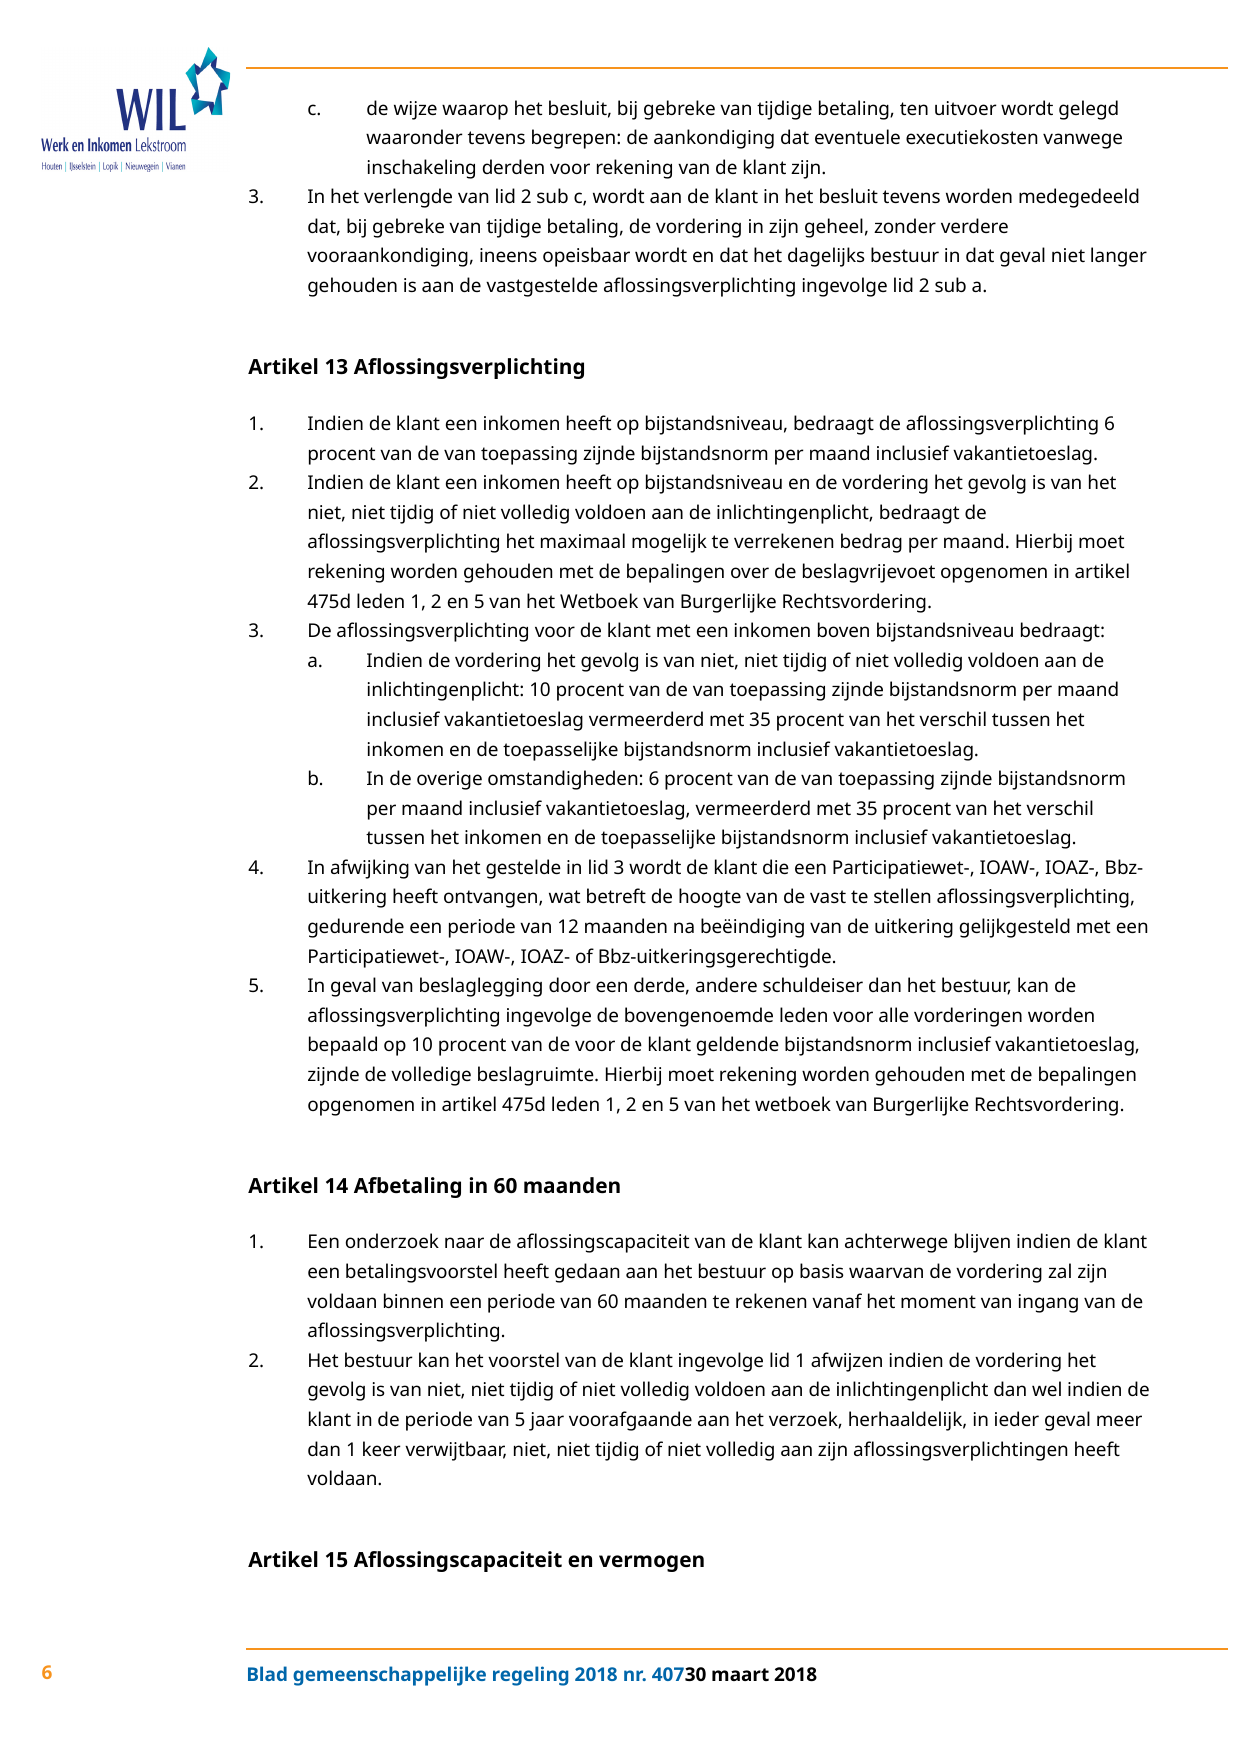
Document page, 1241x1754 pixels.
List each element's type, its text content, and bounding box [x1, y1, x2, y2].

list In het verlengde van lid 2 sub c, wordt aan de klant in het besluit tevens worden medegedeeld dat, bij gebreke van tijdige betaling, de vordering in zijn geheel, zonder verdere vooraankondiging, ineens opeisbaar wordt en dat het dagelijks bestuur in dat geval niet langer gehouden is aan de vastgestelde aflossingsverplichting ingevolge lid 2 sub a. [248, 183, 1152, 298]
list In de overige omstandigheden: 6 procent van de van toepassing zijnde bijstandsnorm per maand inclusief vakantietoeslag, vermeerderd met 35 procent van het verschil tussen het inkomen en de toepasselijke bijstandsnorm inclusief vakantietoeslag. [307, 765, 1152, 850]
list Een onderzoek naar de aflossingscapaciteit van de klant kan achterwege blijven indien de klant een betalingsvoorstel heeft gedaan aan het bestuur op basis waarvan de vordering zal zijn voldaan binnen een periode van 60 maanden te rekenen vanaf het moment van ingang van de aflossingsverplichting. [248, 1229, 1152, 1343]
text Artikel 15 Aflossingscapaciteit en vermogen [248, 1545, 1152, 1574]
list de wijze waarop het besluit, bij gebreke van tijdige betaling, ten uitvoer wordt gelegd waaronder tevens begrepen: de aankondiging dat eventuele executiekosten vanwege inschakeling derden voor rekening van de klant zijn. [307, 95, 1152, 180]
list In geval van beslaglegging door een derde, andere schuldeiser dan het bestuur, kan de aflossingsverplichting ingevolge de bovengenoemde leden voor alle vorderingen worden bepaald op 10 procent van de voor de klant geldende bijstandsnorm inclusief vakantietoeslag, zijnde de volledige beslagruimte. Hierbij moet rekening worden gehouden met de bepalingen opgenomen in artikel 475d leden 1, 2 en 5 van het wetboek van Burgerlijke Rechtsvordering. [248, 972, 1152, 1116]
picture [41, 47, 231, 172]
list Het bestuur kan het voorstel van de klant ingevolge lid 1 afwijzen indien de vordering het gevolg is van niet, niet tijdig of niet volledig voldoen aan de inlichtingenplicht dan wel indien de klant in de periode van 5 jaar voorafgaande aan het verzoek, herhaaldelijk, in ieder geval meer dan 1 keer verwijtbaar, niet, niet tijdig of niet volledig aan zijn aflossingsverplichtingen heeft voldaan. [248, 1347, 1152, 1491]
text Artikel 14 Afbetaling in 60 maanden [248, 1171, 1152, 1199]
text Artikel 13 Aflossingsverplichting [248, 352, 1152, 381]
list Indien de vordering het gevolg is van niet, niet tijdig of niet volledig voldoen aan de inlichtingenplicht: 10 procent van de van toepassing zijnde bijstandsnorm per maand inclusief vakantietoeslag vermeerderd met 35 procent van het verschil tussen het inkomen en de toepasselijke bijstandsnorm inclusief vakantietoeslag. [307, 647, 1152, 761]
list De aflossingsverplichting voor de klant met een inkomen boven bijstandsniveau bedraagt: [248, 617, 1152, 643]
list Indien de klant een inkomen heeft op bijstandsniveau en de vordering het gevolg is van het niet, niet tijdig of niet volledig voldoen aan de inlichtingenplicht, bedraagt de aflossingsverplichting het maximaal mogelijk te verrekenen bedrag per maand. Hierbij moet rekening worden gehouden met de bepalingen over de beslagvrijevoet opgenomen in artikel 475d leden 1, 2 en 5 van het Wetboek van Burgerlijke Rechtsvordering. [248, 469, 1152, 613]
list Indien de klant een inkomen heeft op bijstandsniveau, bedraagt de aflossingsverplichting 6 procent van de van toepassing zijnde bijstandsnorm per maand inclusief vakantietoeslag. [248, 410, 1152, 466]
list In afwijking van het gestelde in lid 3 wordt de klant die een Participatiewet-, IOAW-, IOAZ-, Bbz-uitkering heeft ontvangen, wat betreft de hoogte van de vast te stellen aflossingsverplichting, gedurende een periode van 12 maanden na beëindiging van de uitkering gelijkgesteld met een Participatiewet-, IOAW-, IOAZ- of Bbz-uitkeringsgerechtigde. [248, 854, 1152, 968]
